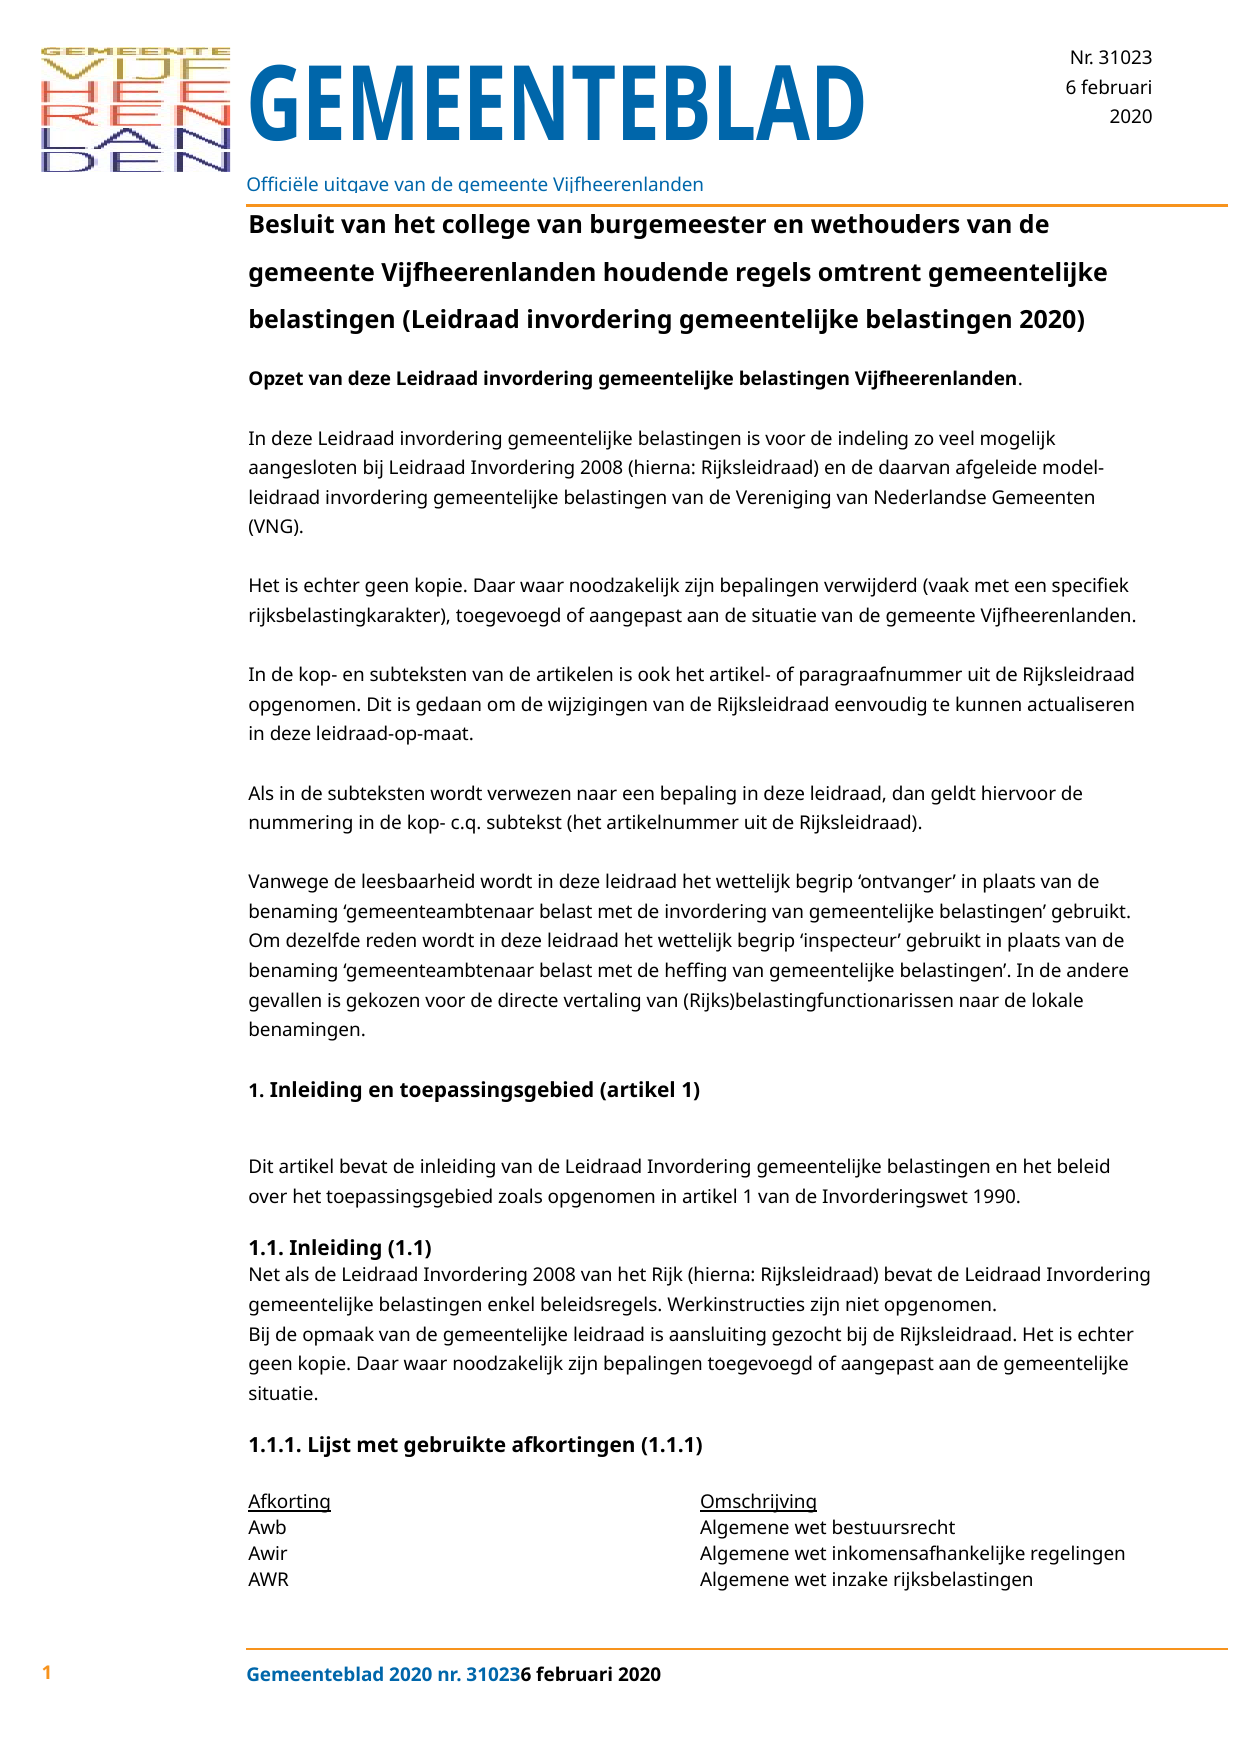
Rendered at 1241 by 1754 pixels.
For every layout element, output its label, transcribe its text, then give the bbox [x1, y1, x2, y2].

table_cell Awir [248, 1540, 700, 1566]
text 1. Inleiding en toepassingsgebied (artikel 1) [248, 1076, 1152, 1104]
text In de kop- en subteksten van de artikelen is ook het artikel- of paragraafnummer uit de Rijksleidraad opgenomen. Dit is gedaan om de wijzigingen van de Rijksleidraad eenvoudig te kunnen actualiseren in deze leidraad-op-maat. [248, 661, 1152, 746]
text Bij de opmaak van de gemeentelijke leidraad is aansluiting gezocht bij de Rijksleidraad. Het is echter geen kopie. Daar waar noodzakelijk zijn bepalingen toegevoegd of aangepast aan de gemeentelijke situatie. [248, 1321, 1152, 1406]
table_cell AWR [248, 1566, 700, 1591]
table_cell Algemene wet inkomensafhankelijke regelingen [700, 1540, 1152, 1566]
table_cell Algemene wet bestuursrecht [700, 1514, 1152, 1540]
text Dit artikel bevat de inleiding van de Leidraad Invordering gemeentelijke belastingen en het beleid over het toepassingsgebied zoals opgenomen in artikel 1 van de Invorderingswet 1990. [248, 1153, 1152, 1208]
table_header Afkorting [248, 1489, 700, 1514]
text Vanwege de leesbaarheid wordt in deze leidraad het wettelijk begrip ‘ontvanger’ in plaats van de benaming ‘gemeenteambtenaar belast met de invordering van gemeentelijke belastingen’ gebruikt. Om dezelfde reden wordt in deze leidraad het wettelijk begrip ‘inspecteur’ gebruikt in plaats van de benaming ‘gemeenteambtenaar belast met de heffing van gemeentelijke belastingen’. In de andere gevallen is gekozen voor de directe vertaling van (Rijks)belastingfunctionarissen naar de lokale benamingen. [248, 868, 1152, 1042]
text In deze Leidraad invordering gemeentelijke belastingen is voor de indeling zo veel mogelijk aangesloten bij Leidraad Invordering 2008 (hierna: Rijksleidraad) en de daarvan afgeleide model-leidraad invordering gemeentelijke belastingen van de Vereniging van Nederlandse Gemeenten (VNG). [248, 425, 1152, 539]
table_cell Awb [248, 1514, 700, 1540]
text Het is echter geen kopie. Daar waar noodzakelijk zijn bepalingen verwijderd (vaak met een specifiek rijksbelastingkarakter), toegevoegd of aangepast aan de situatie van de gemeente Vijfheerenlanden. [248, 573, 1152, 628]
text 1.1.1. Lijst met gebruikte afkortingen (1.1.1) [248, 1430, 1152, 1459]
table_cell Algemene wet inzake rijksbelastingen [700, 1566, 1152, 1591]
text Als in de subteksten wordt verwezen naar een bepaling in deze leidraad, dan geldt hiervoor de nummering in de kop- c.q. subtekst (het artikelnummer uit de Rijksleidraad). [248, 780, 1152, 835]
text Opzet van deze Leidraad invordering gemeentelijke belastingen Vijfheerenlanden. [248, 366, 1152, 391]
table_header Omschrijving [700, 1489, 1152, 1514]
text 1.1. Inleiding (1.1) [248, 1233, 1152, 1262]
text Besluit van het college van burgemeester en wethouders van de gemeente Vijfheerenlanden houdende regels omtrent gemeentelijke belastingen (Leidraad invordering gemeentelijke belastingen 2020) [248, 207, 1152, 336]
picture [41, 47, 231, 172]
text Net als de Leidraad Invordering 2008 van het Rijk (hierna: Rijksleidraad) bevat de Leidraad Invordering gemeentelijke belastingen enkel beleidsregels. Werkinstructies zijn niet opgenomen. [248, 1262, 1152, 1317]
